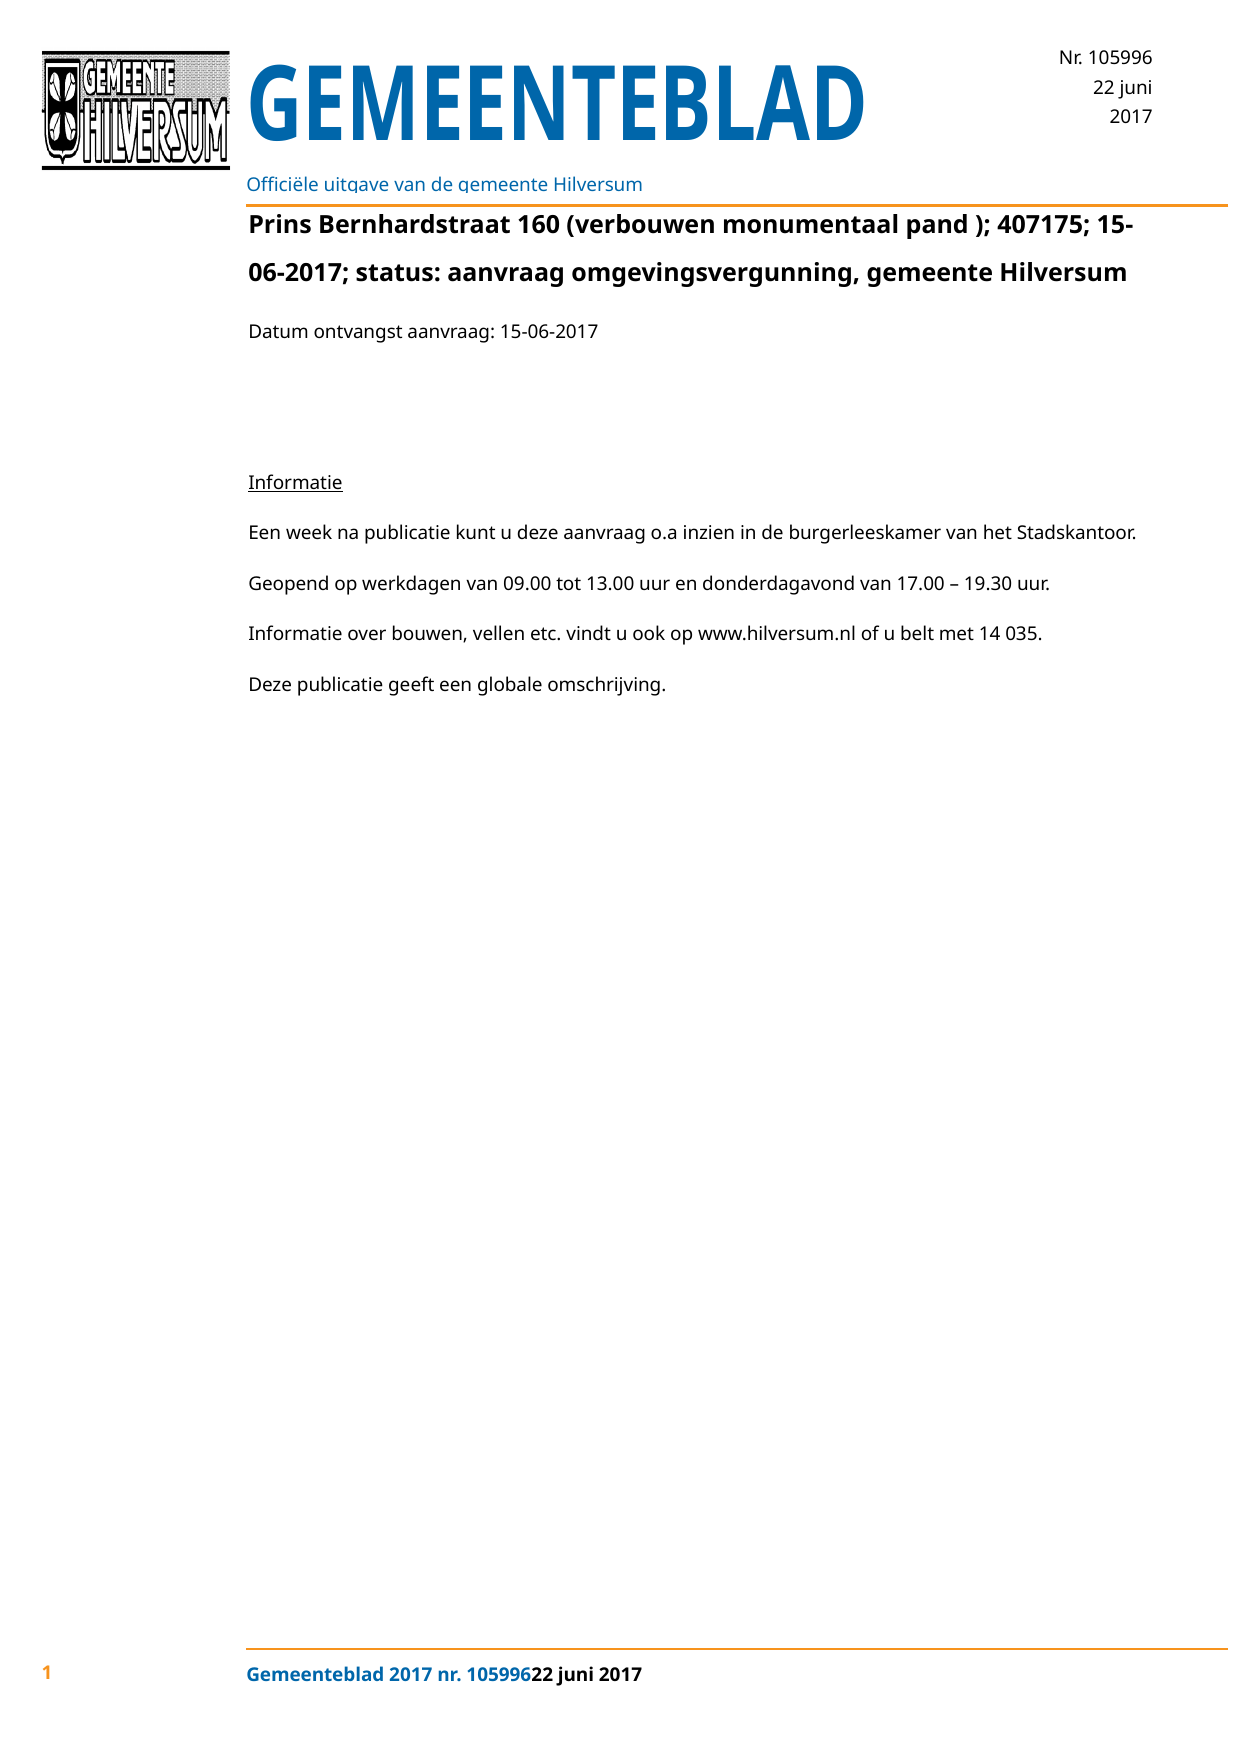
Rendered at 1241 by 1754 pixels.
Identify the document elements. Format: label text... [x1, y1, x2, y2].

text Prins Bernhardstraat 160 (verbouwen monumentaal pand ); 407175; 15-06-2017; status: aanvraag omgevingsvergunning, gemeente Hilversum [248, 207, 1152, 288]
text Informatie [248, 469, 1152, 495]
text Een week na publicatie kunt u deze aanvraag o.a inzien in de burgerleeskamer van het Stadskantoor. [248, 519, 1152, 545]
text Informatie over bouwen, vellen etc. vindt u ook op www.hilversum.nl of u belt met 14 035. [248, 620, 1152, 646]
text Geopend op werkdagen van 09.00 tot 13.00 uur en donderdagavond van 17.00 – 19.30 uur. [248, 570, 1152, 596]
picture [41, 47, 231, 172]
text Datum ontvangst aanvraag: 15-06-2017 [248, 318, 1152, 344]
text Deze publicatie geeft een globale omschrijving. [248, 671, 1152, 697]
